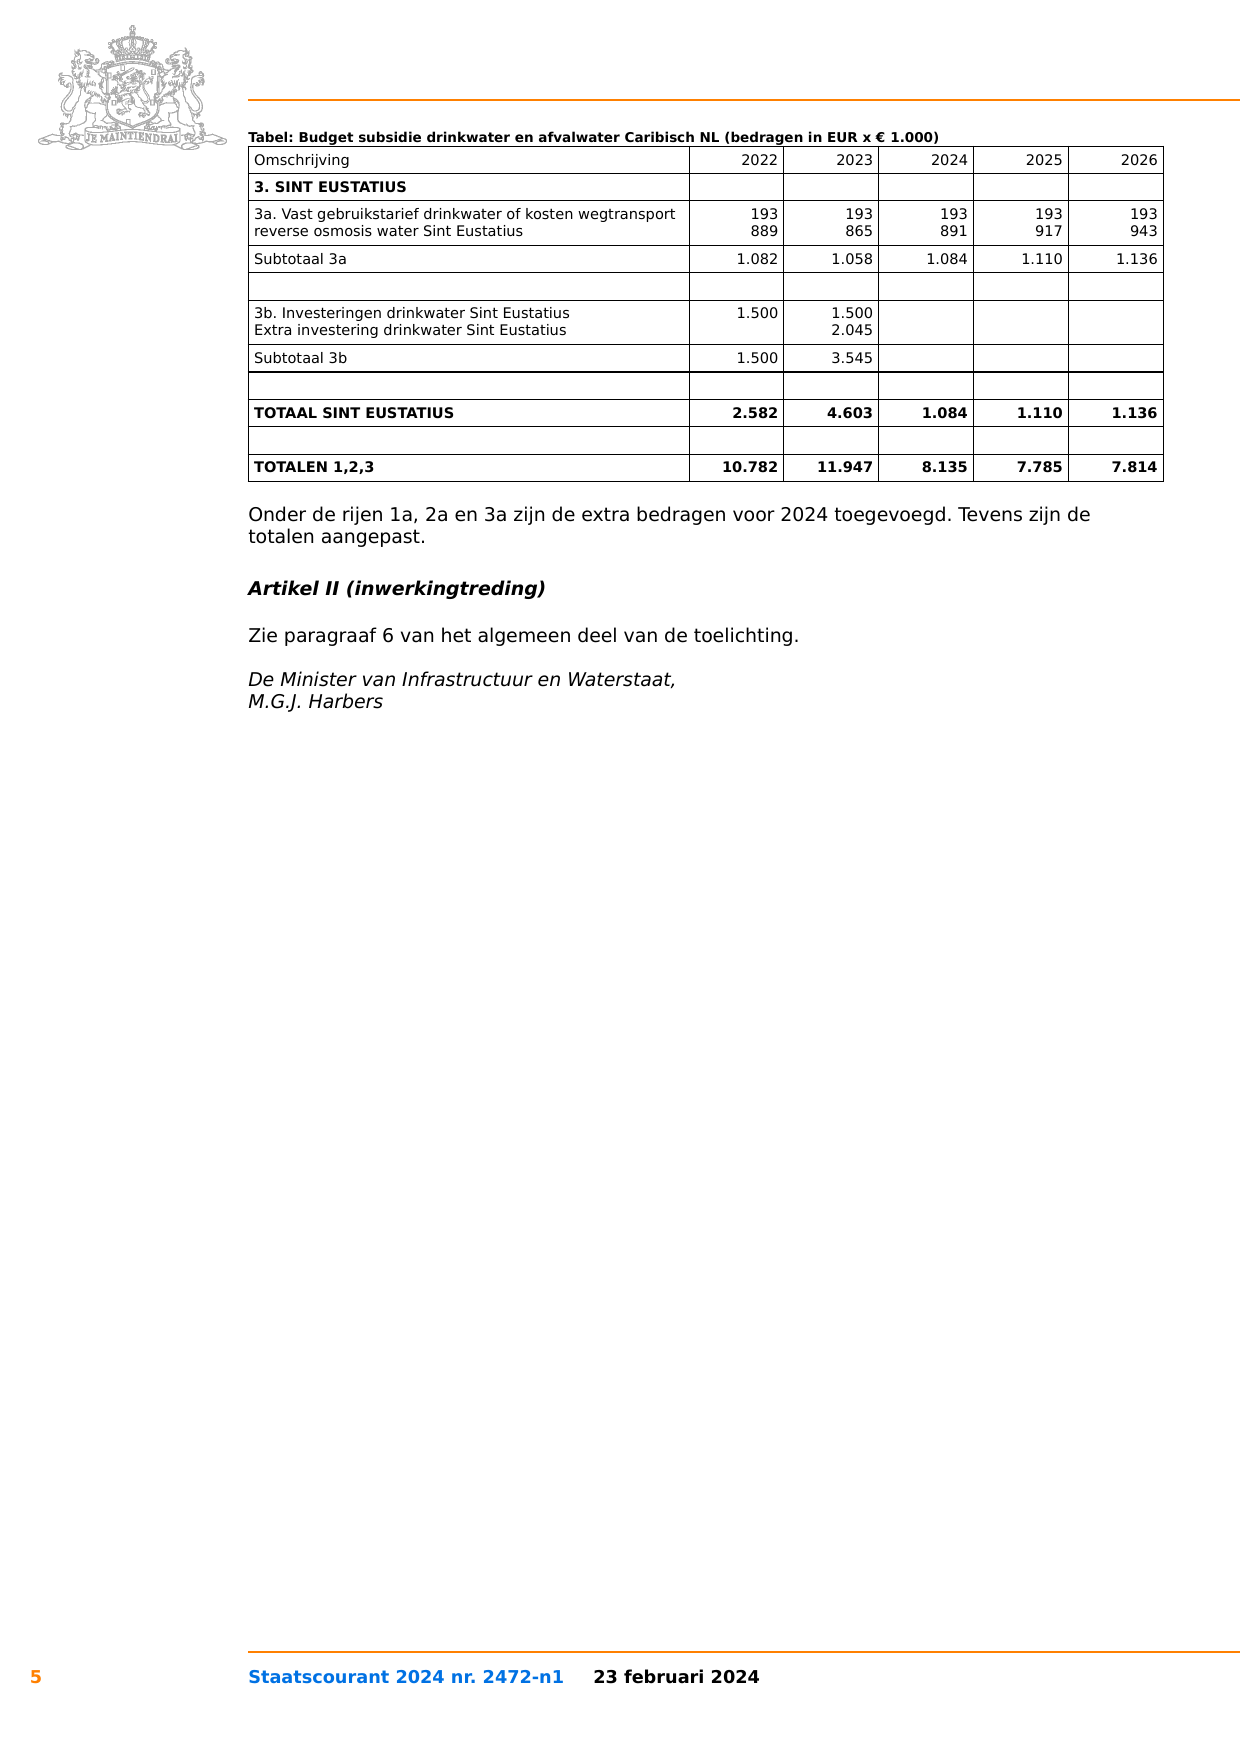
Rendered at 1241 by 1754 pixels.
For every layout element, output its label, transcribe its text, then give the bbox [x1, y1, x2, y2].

table_cell 7.814 [1069, 455, 1163, 481]
table_cell [1069, 427, 1163, 453]
table_cell [879, 427, 973, 453]
table_cell [1069, 345, 1163, 371]
table_cell [1069, 273, 1163, 299]
table_cell 193 865 [784, 201, 878, 245]
table_cell Omschrijving [249, 147, 689, 173]
table_cell 1.136 [1069, 400, 1163, 426]
table_cell 2025 [974, 147, 1068, 173]
table_cell [974, 301, 1068, 344]
table_cell 2022 [690, 147, 783, 173]
table_cell [974, 345, 1068, 371]
text Onder de rijen 1a, 2a en 3a zijn de extra bedragen voor 2024 toegevoegd. Tevens zijn de totalen aangepast. [248, 504, 1163, 548]
table_cell [1069, 373, 1163, 399]
table_cell 10.782 [690, 455, 783, 481]
table_cell [974, 427, 1068, 453]
table_cell 7.785 [974, 455, 1068, 481]
table_header Tabel: Budget subsidie drinkwater en afvalwater Caribisch NL (bedragen in EUR x € 1.000) [248, 130, 1163, 146]
table_cell 193 891 [879, 201, 973, 245]
table_cell 1.084 [879, 400, 973, 426]
table_cell 3.545 [784, 345, 878, 371]
table_cell TOTAAL SINT EUSTATIUS [249, 400, 689, 426]
table_cell 2024 [879, 147, 973, 173]
table_cell [690, 373, 783, 399]
table_cell [974, 373, 1068, 399]
table_cell [879, 273, 973, 299]
table_cell 11.947 [784, 455, 878, 481]
table_cell [879, 373, 973, 399]
table_cell [784, 373, 878, 399]
table_cell 1.082 [690, 246, 783, 272]
table_cell [1069, 174, 1163, 200]
table_cell 4.603 [784, 400, 878, 426]
table_cell [879, 345, 973, 371]
table_cell [1069, 301, 1163, 344]
table_cell 1.110 [974, 246, 1068, 272]
table_cell TOTALEN 1,2,3 [249, 455, 689, 481]
table_cell 1.136 [1069, 246, 1163, 272]
table_cell [690, 427, 783, 453]
table_cell Subtotaal 3a [249, 246, 689, 272]
table_cell 2026 [1069, 147, 1163, 173]
table_cell 1.058 [784, 246, 878, 272]
text Zie paragraaf 6 van het algemeen deel van de toelichting. [248, 625, 1163, 647]
table_cell 1.084 [879, 246, 973, 272]
table_cell [249, 427, 689, 453]
table_cell 1.110 [974, 400, 1068, 426]
subtitle Artikel II (inwerkingtreding) [248, 578, 1163, 600]
picture [38, 25, 227, 150]
table_cell [249, 373, 689, 399]
table_cell Subtotaal 3b [249, 345, 689, 371]
table_cell 3a. Vast gebruikstarief drinkwater of kosten wegtransport reverse osmosis water Sint Eustatius [249, 201, 689, 245]
table_cell [879, 174, 973, 200]
table_cell 8.135 [879, 455, 973, 481]
table_cell 2.582 [690, 400, 783, 426]
table_cell [974, 273, 1068, 299]
table_cell 1.500 [690, 345, 783, 371]
table_cell [249, 273, 689, 299]
table_cell [974, 174, 1068, 200]
text De Minister van Infrastructuur en Waterstaat, M.G.J. Harbers [248, 669, 1163, 713]
table_cell 193 889 [690, 201, 783, 245]
table_cell [879, 301, 973, 344]
table_cell 3. SINT EUSTATIUS [249, 174, 689, 200]
table_cell 193 917 [974, 201, 1068, 245]
table_cell 3b. Investeringen drinkwater Sint Eustatius Extra investering drinkwater Sint Eustatius [249, 301, 689, 344]
table_cell [784, 273, 878, 299]
table_cell 2023 [784, 147, 878, 173]
table_cell 1.500 [690, 301, 783, 344]
table_cell [690, 273, 783, 299]
table_cell 1.500 2.045 [784, 301, 878, 344]
table_cell [690, 174, 783, 200]
table_cell [784, 174, 878, 200]
table_cell [784, 427, 878, 453]
table_cell 193 943 [1069, 201, 1163, 245]
